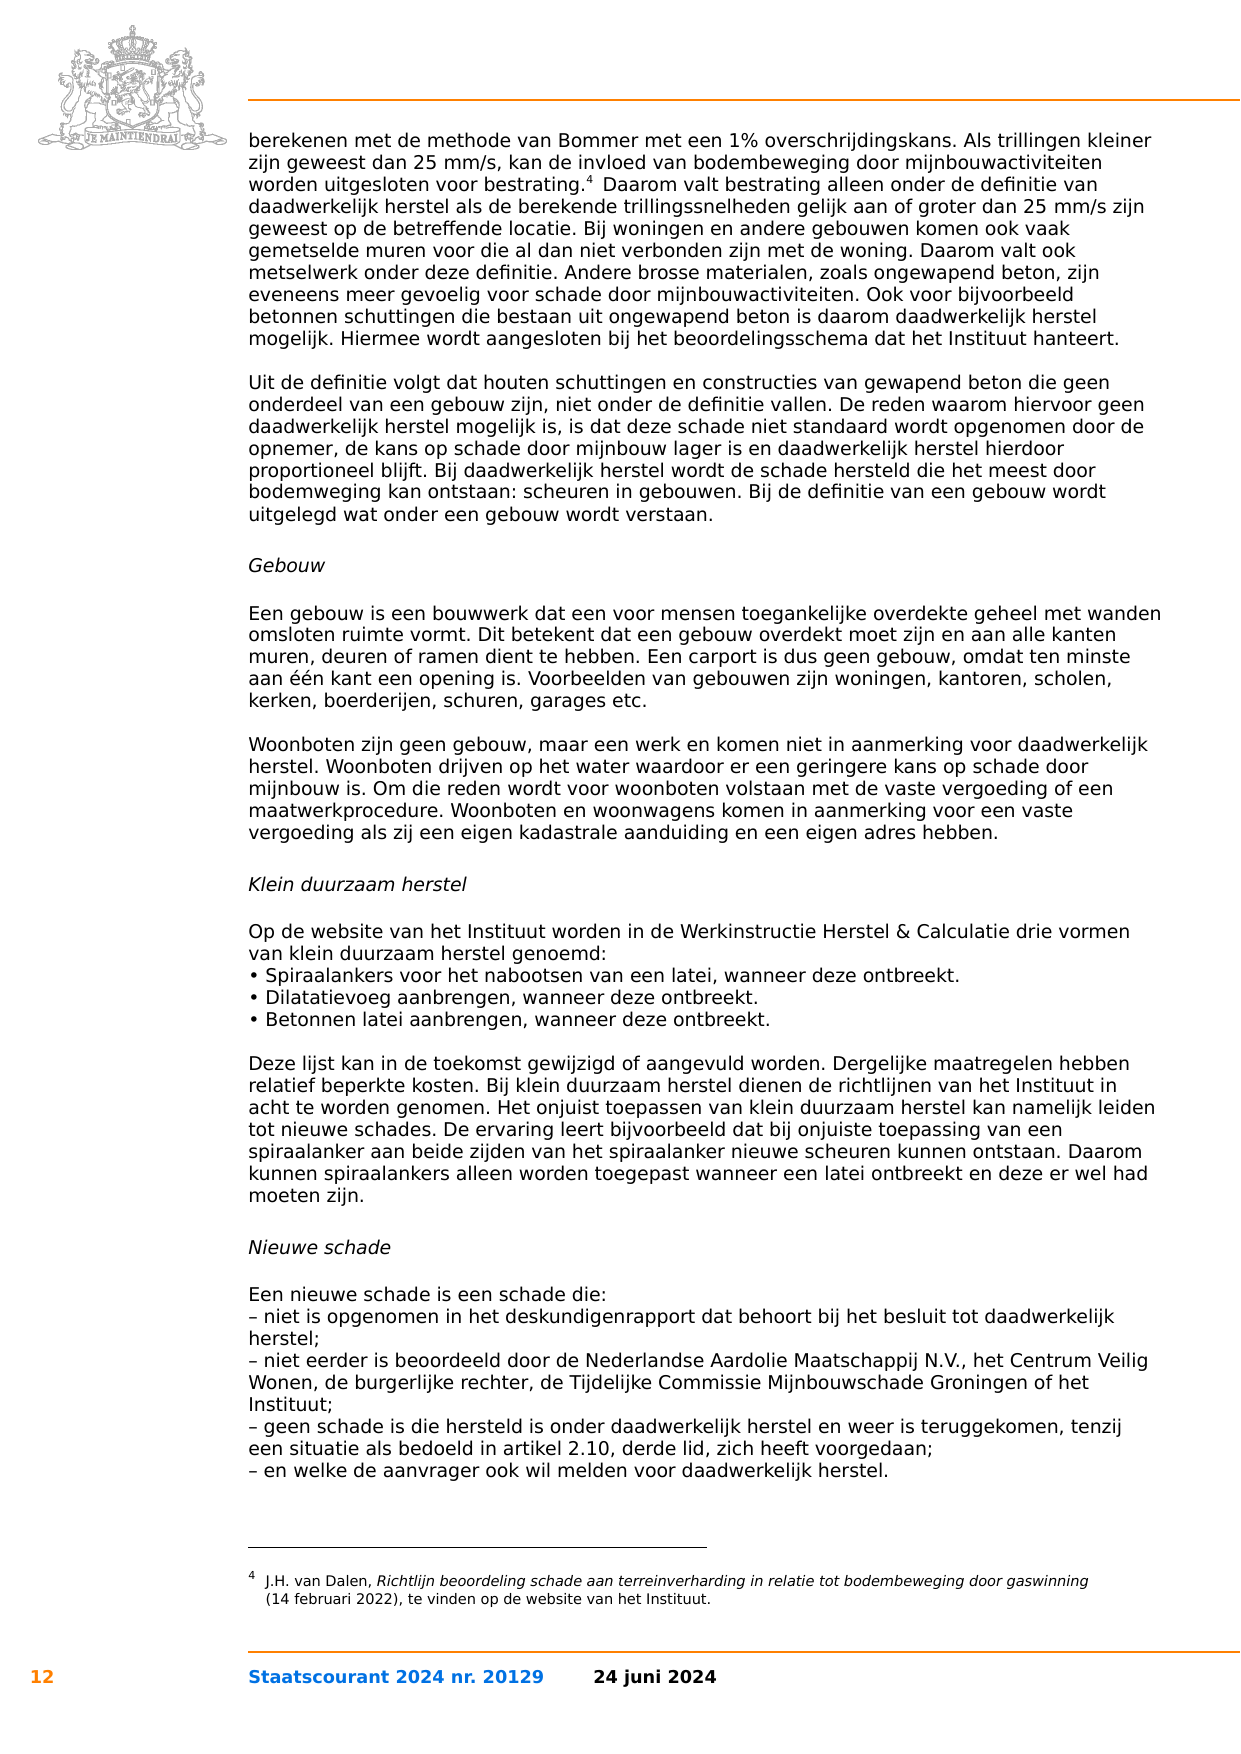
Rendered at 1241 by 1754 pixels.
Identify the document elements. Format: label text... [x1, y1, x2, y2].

subtitle Nieuwe schade [248, 1237, 1163, 1259]
text – niet eerder is beoordeeld door de Nederlandse Aardolie Maatschappij N.V., het Centrum Veilig Wonen, de burgerlijke rechter, de Tijdelijke Commissie Mijnbouwschade Groningen of het Instituut; [248, 1349, 1163, 1416]
text Uit de definitie volgt dat houten schuttingen en constructies van gewapend beton die geen onderdeel van een gebouw zijn, niet onder de definitie vallen. De reden waarom hiervoor geen daadwerkelijk herstel mogelijk is, is dat deze schade niet standaard wordt opgenomen door de opnemer, de kans op schade door mijnbouw lager is en daadwerkelijk herstel hierdoor proportioneel blijft. Bij daadwerkelijk herstel wordt de schade hersteld die het meest door bodemweging kan ontstaan: scheuren in gebouwen. Bij de definitie van een gebouw wordt uitgelegd wat onder een gebouw wordt verstaan. [248, 372, 1163, 525]
text – en welke de aanvrager ook wil melden voor daadwerkelijk herstel. [248, 1459, 1163, 1481]
subtitle Klein duurzaam herstel [248, 874, 1163, 896]
text Een nieuwe schade is een schade die: [248, 1284, 1163, 1306]
picture [38, 25, 227, 150]
text • Betonnen latei aanbrengen, wanneer deze ontbreekt. [248, 1009, 1163, 1031]
text Op de website van het Instituut worden in de Werkinstructie Herstel & Calculatie drie vormen van klein duurzaam herstel genoemd: [248, 921, 1163, 965]
subtitle Gebouw [248, 555, 1163, 577]
text – niet is opgenomen in het deskundigenrapport dat behoort bij het besluit tot daadwerkelijk herstel; [248, 1306, 1163, 1349]
text berekenen met de methode van Bommer met een 1% overschrijdingskans. Als trillingen kleiner zijn geweest dan 25 mm/s, kan de invloed van bodembeweging door mijnbouwactiviteiten worden uitgesloten voor bestrating. Daarom valt bestrating alleen onder de definitie van daadwerkelijk herstel als de berekende trillingssnelheden gelijk aan of groter dan 25 mm/s zijn geweest op de betreffende locatie. Bij woningen en andere gebouwen komen ook vaak gemetselde muren voor die al dan niet verbonden zijn met de woning. Daarom valt ook metselwerk onder deze definitie. Andere brosse materialen, zoals ongewapend beton, zijn eveneens meer gevoelig voor schade door mijnbouwactiviteiten. Ook voor bijvoorbeeld betonnen schuttingen die bestaan uit ongewapend beton is daarom daadwerkelijk herstel mogelijk. Hiermee wordt aangesloten bij het beoordelingsschema dat het Instituut hanteert. [248, 130, 1163, 350]
text • Spiraalankers voor het nabootsen van een latei, wanneer deze ontbreekt. [248, 965, 1163, 987]
text • Dilatatievoeg aanbrengen, wanneer deze ontbreekt. [248, 987, 1163, 1009]
text Een gebouw is een bouwwerk dat een voor mensen toegankelijke overdekte geheel met wanden omsloten ruimte vormt. Dit betekent dat een gebouw overdekt moet zijn en aan alle kanten muren, deuren of ramen dient te hebben. Een carport is dus geen gebouw, omdat ten minste aan één kant een opening is. Voorbeelden van gebouwen zijn woningen, kantoren, scholen, kerken, boerderijen, schuren, garages etc. [248, 602, 1163, 712]
text J.H. van Dalen, Richtlijn beoordeling schade aan terreinverharding in relatie tot bodembeweging door gaswinning (14 februari 2022), te vinden op de website van het Instituut. [248, 1569, 1163, 1608]
text – geen schade is die hersteld is onder daadwerkelijk herstel en weer is teruggekomen, tenzij een situatie als bedoeld in artikel 2.10, derde lid, zich heeft voorgedaan; [248, 1416, 1163, 1459]
text Woonboten zijn geen gebouw, maar een werk en komen niet in aanmerking voor daadwerkelijk herstel. Woonboten drijven op het water waardoor er een geringere kans op schade door mijnbouw is. Om die reden wordt voor woonboten volstaan met de vaste vergoeding of een maatwerkprocedure. Woonboten en woonwagens komen in aanmerking voor een vaste vergoeding als zij een eigen kadastrale aanduiding en een eigen adres hebben. [248, 734, 1163, 844]
text Deze lijst kan in de toekomst gewijzigd of aangevuld worden. Dergelijke maatregelen hebben relatief beperkte kosten. Bij klein duurzaam herstel dienen de richtlijnen van het Instituut in acht te worden genomen. Het onjuist toepassen van klein duurzaam herstel kan namelijk leiden tot nieuwe schades. De ervaring leert bijvoorbeeld dat bij onjuiste toepassing van een spiraalanker aan beide zijden van het spiraalanker nieuwe scheuren kunnen ontstaan. Daarom kunnen spiraalankers alleen worden toegepast wanneer een latei ontbreekt en deze er wel had moeten zijn. [248, 1053, 1163, 1207]
